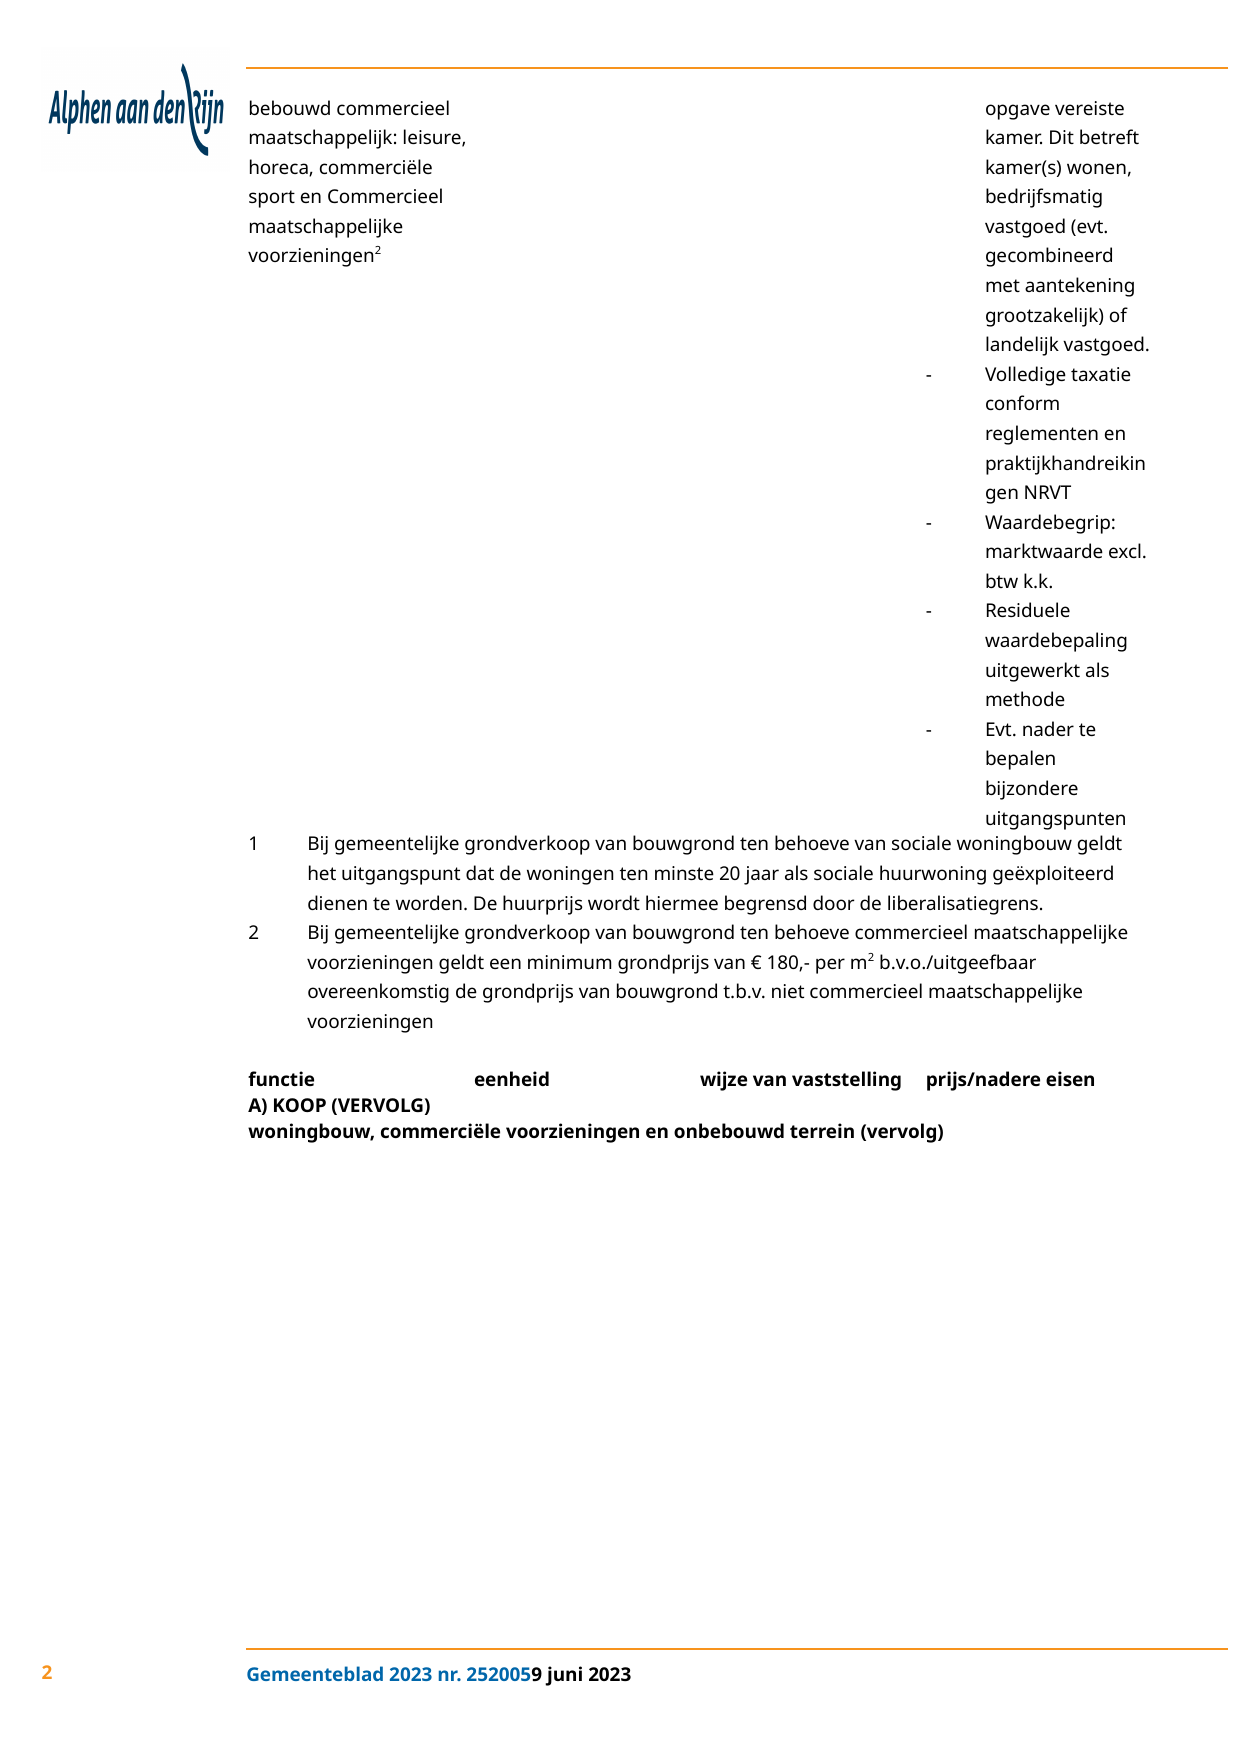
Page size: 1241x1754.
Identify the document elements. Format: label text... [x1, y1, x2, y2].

table_cell [700, 95, 926, 831]
table_header eenheid [474, 1067, 700, 1092]
table_cell Bij gemeentelijke grondverkoop van bouwgrond ten behoeve van sociale woningbouw geldt het uitgangspunt dat de woningen ten minste 20 jaar als sociale huurwoning geëxploiteerd dienen te worden. De huurprijs wordt hiermee begrensd door de liberalisatiegrens. Bij gemeentelijke grondverkoop van bouwgrond ten behoeve commercieel maatschappelijke voorzieningen geldt een minimum grondprijs van € 180,- per m2 b.v.o./uitgeefbaar overeenkomstig de grondprijs van bouwgrond t.b.v. niet commercieel maatschappelijke voorzieningen [248, 831, 1152, 1034]
table_cell A) KOOP (VERVOLG) [248, 1093, 1152, 1118]
table_header functie [248, 1067, 474, 1092]
table_cell woningbouw, commerciële voorzieningen en onbebouwd terrein (vervolg) [248, 1118, 1152, 1144]
table_cell bebouwd commercieel maatschappelijk: leisure, horeca, commerciële sport en Commercieel maatschappelijke voorzieningen2 [248, 95, 474, 831]
picture [41, 47, 231, 172]
table_cell opgave vereiste kamer. Dit betreft kamer(s) wonen, bedrijfsmatig vastgoed (evt. gecombineerd met aantekening grootzakelijk) of landelijk vastgoed. Volledige taxatie conform reglementen en praktijkhandreikingen NRVT Waardebegrip: marktwaarde excl. btw k.k. Residuele waardebepaling uitgewerkt als methode Evt. nader te bepalen bijzondere uitgangspunten [926, 95, 1152, 831]
table_header prijs/nadere eisen [926, 1067, 1152, 1092]
table_header wijze van vaststelling [700, 1067, 926, 1092]
table_cell [474, 95, 700, 831]
